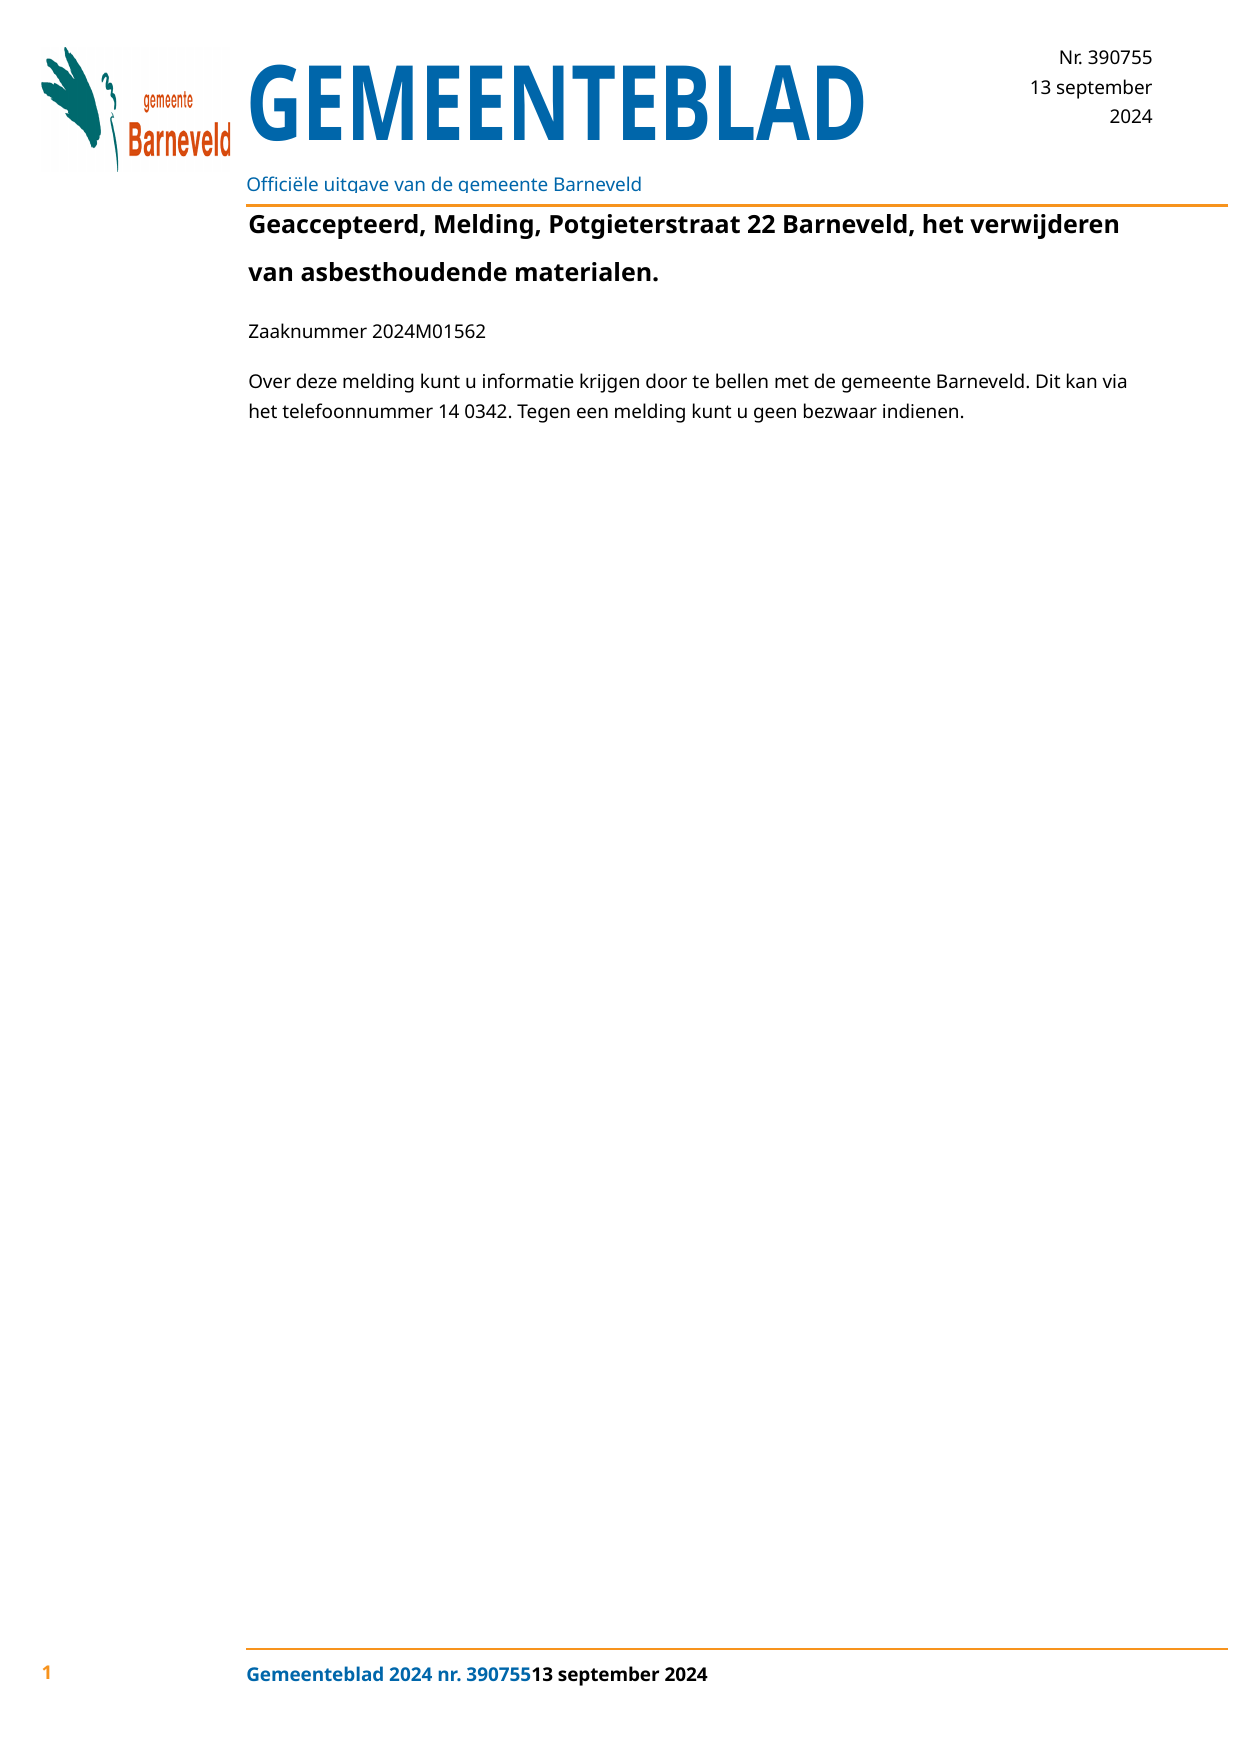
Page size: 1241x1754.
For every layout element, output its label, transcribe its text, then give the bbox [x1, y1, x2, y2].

text Zaaknummer 2024M01562 [248, 318, 1152, 344]
picture [41, 47, 231, 172]
text Over deze melding kunt u informatie krijgen door te bellen met de gemeente Barneveld. Dit kan via het telefoonnummer 14 0342. Tegen een melding kunt u geen bezwaar indienen. [248, 368, 1152, 424]
text Geaccepteerd, Melding, Potgieterstraat 22 Barneveld, het verwijderen van asbesthoudende materialen. [248, 207, 1152, 288]
